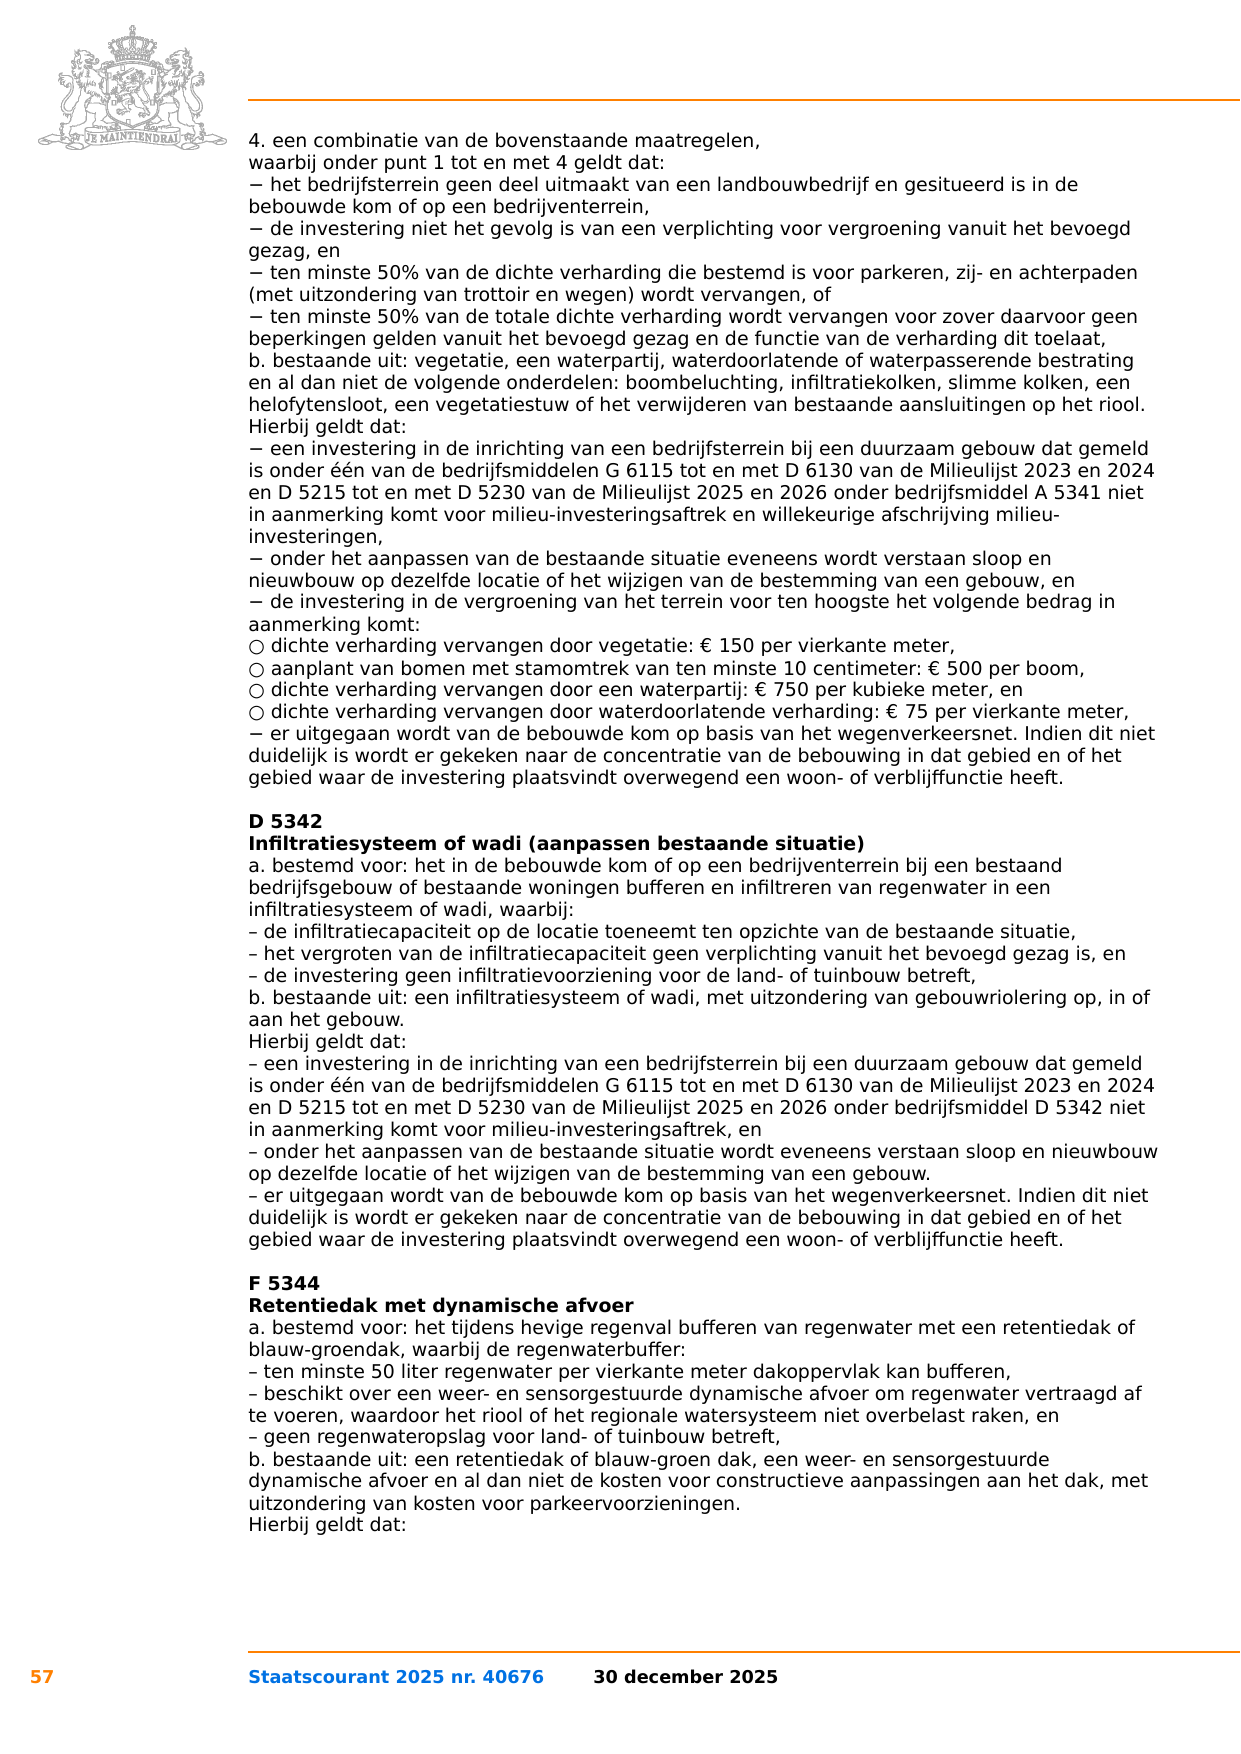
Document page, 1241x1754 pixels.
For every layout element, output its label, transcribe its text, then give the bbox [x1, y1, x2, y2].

text – een investering in de inrichting van een bedrijfsterrein bij een duurzaam gebouw dat gemeld is onder één van de bedrijfsmiddelen G 6115 tot en met D 6130 van de Milieulijst 2023 en 2024 en D 5215 tot en met D 5230 van de Milieulijst 2025 en 2026 onder bedrijfsmiddel D 5342 niet in aanmerking komt voor milieu-investeringsaftrek, en [248, 1053, 1163, 1141]
text Hierbij geldt dat: [248, 1514, 1163, 1536]
text − onder het aanpassen van de bestaande situatie eveneens wordt verstaan sloop en nieuwbouw op dezelfde locatie of het wijzigen van de bestemming van een gebouw, en [248, 547, 1163, 591]
text ○ dichte verharding vervangen door waterdoorlatende verharding: € 75 per vierkante meter, [248, 701, 1163, 723]
text D 5342 [248, 811, 1163, 833]
text – beschikt over een weer- en sensorgestuurde dynamische afvoer om regenwater vertraagd af te voeren, waardoor het riool of het regionale watersysteem niet overbelast raken, en [248, 1382, 1163, 1426]
text – onder het aanpassen van de bestaande situatie wordt eveneens verstaan sloop en nieuwbouw op dezelfde locatie of het wijzigen van de bestemming van een gebouw. [248, 1141, 1163, 1185]
text b. bestaande uit: een retentiedak of blauw-groen dak, een weer- en sensorgestuurde dynamische afvoer en al dan niet de kosten voor constructieve aanpassingen aan het dak, met uitzondering van kosten voor parkeervoorzieningen. [248, 1448, 1163, 1514]
text waarbij onder punt 1 tot en met 4 geldt dat: [248, 152, 1163, 174]
text b. bestaande uit: vegetatie, een waterpartij, waterdoorlatende of waterpasserende bestrating en al dan niet de volgende onderdelen: boombeluchting, infiltratiekolken, slimme kolken, een helofytensloot, een vegetatiestuw of het verwijderen van bestaande aansluitingen op het riool. [248, 350, 1163, 416]
picture [38, 25, 227, 150]
text Hierbij geldt dat: [248, 416, 1163, 438]
text Hierbij geldt dat: [248, 1031, 1163, 1053]
text 4. een combinatie van de bovenstaande maatregelen, [248, 130, 1163, 152]
text – geen regenwateropslag voor land- of tuinbouw betreft, [248, 1426, 1163, 1448]
text – het vergroten van de infiltratiecapaciteit geen verplichting vanuit het bevoegd gezag is, en [248, 943, 1163, 965]
text − de investering niet het gevolg is van een verplichting voor vergroening vanuit het bevoegd gezag, en [248, 218, 1163, 262]
text F 5344 [248, 1273, 1163, 1294]
text ○ dichte verharding vervangen door een waterpartij: € 750 per kubieke meter, en [248, 679, 1163, 701]
text Retentiedak met dynamische afvoer [248, 1294, 1163, 1317]
text ○ aanplant van bomen met stamomtrek van ten minste 10 centimeter: € 500 per boom, [248, 657, 1163, 679]
text − ten minste 50% van de totale dichte verharding wordt vervangen voor zover daarvoor geen beperkingen gelden vanuit het bevoegd gezag en de functie van de verharding dit toelaat, [248, 306, 1163, 350]
text – de infiltratiecapaciteit op de locatie toeneemt ten opzichte van de bestaande situatie, [248, 921, 1163, 943]
text – er uitgegaan wordt van de bebouwde kom op basis van het wegenverkeersnet. Indien dit niet duidelijk is wordt er gekeken naar de concentratie van de bebouwing in dat gebied en of het gebied waar de investering plaatsvindt overwegend een woon- of verblijffunctie heeft. [248, 1185, 1163, 1251]
text – ten minste 50 liter regenwater per vierkante meter dakoppervlak kan bufferen, [248, 1361, 1163, 1382]
text − de investering in de vergroening van het terrein voor ten hoogste het volgende bedrag in aanmerking komt: [248, 591, 1163, 635]
text − ten minste 50% van de dichte verharding die bestemd is voor parkeren, zij- en achterpaden (met uitzondering van trottoir en wegen) wordt vervangen, of [248, 262, 1163, 306]
text a. bestemd voor: het in de bebouwde kom of op een bedrijventerrein bij een bestaand bedrijfsgebouw of bestaande woningen bufferen en infiltreren van regenwater in een infiltratiesysteem of wadi, waarbij: [248, 855, 1163, 921]
text Infiltratiesysteem of wadi (aanpassen bestaande situatie) [248, 833, 1163, 855]
text − het bedrijfsterrein geen deel uitmaakt van een landbouwbedrijf en gesitueerd is in de bebouwde kom of op een bedrijventerrein, [248, 174, 1163, 218]
text − een investering in de inrichting van een bedrijfsterrein bij een duurzaam gebouw dat gemeld is onder één van de bedrijfsmiddelen G 6115 tot en met D 6130 van de Milieulijst 2023 en 2024 en D 5215 tot en met D 5230 van de Milieulijst 2025 en 2026 onder bedrijfsmiddel A 5341 niet in aanmerking komt voor milieu-investeringsaftrek en willekeurige afschrijving milieu-investeringen, [248, 438, 1163, 547]
text – de investering geen infiltratievoorziening voor de land- of tuinbouw betreft, [248, 965, 1163, 987]
text b. bestaande uit: een infiltratiesysteem of wadi, met uitzondering van gebouwriolering op, in of aan het gebouw. [248, 987, 1163, 1031]
text ○ dichte verharding vervangen door vegetatie: € 150 per vierkante meter, [248, 635, 1163, 657]
text − er uitgegaan wordt van de bebouwde kom op basis van het wegenverkeersnet. Indien dit niet duidelijk is wordt er gekeken naar de concentratie van de bebouwing in dat gebied en of het gebied waar de investering plaatsvindt overwegend een woon- of verblijffunctie heeft. [248, 723, 1163, 789]
text a. bestemd voor: het tijdens hevige regenval bufferen van regenwater met een retentiedak of blauw-groendak, waarbij de regenwaterbuffer: [248, 1317, 1163, 1361]
